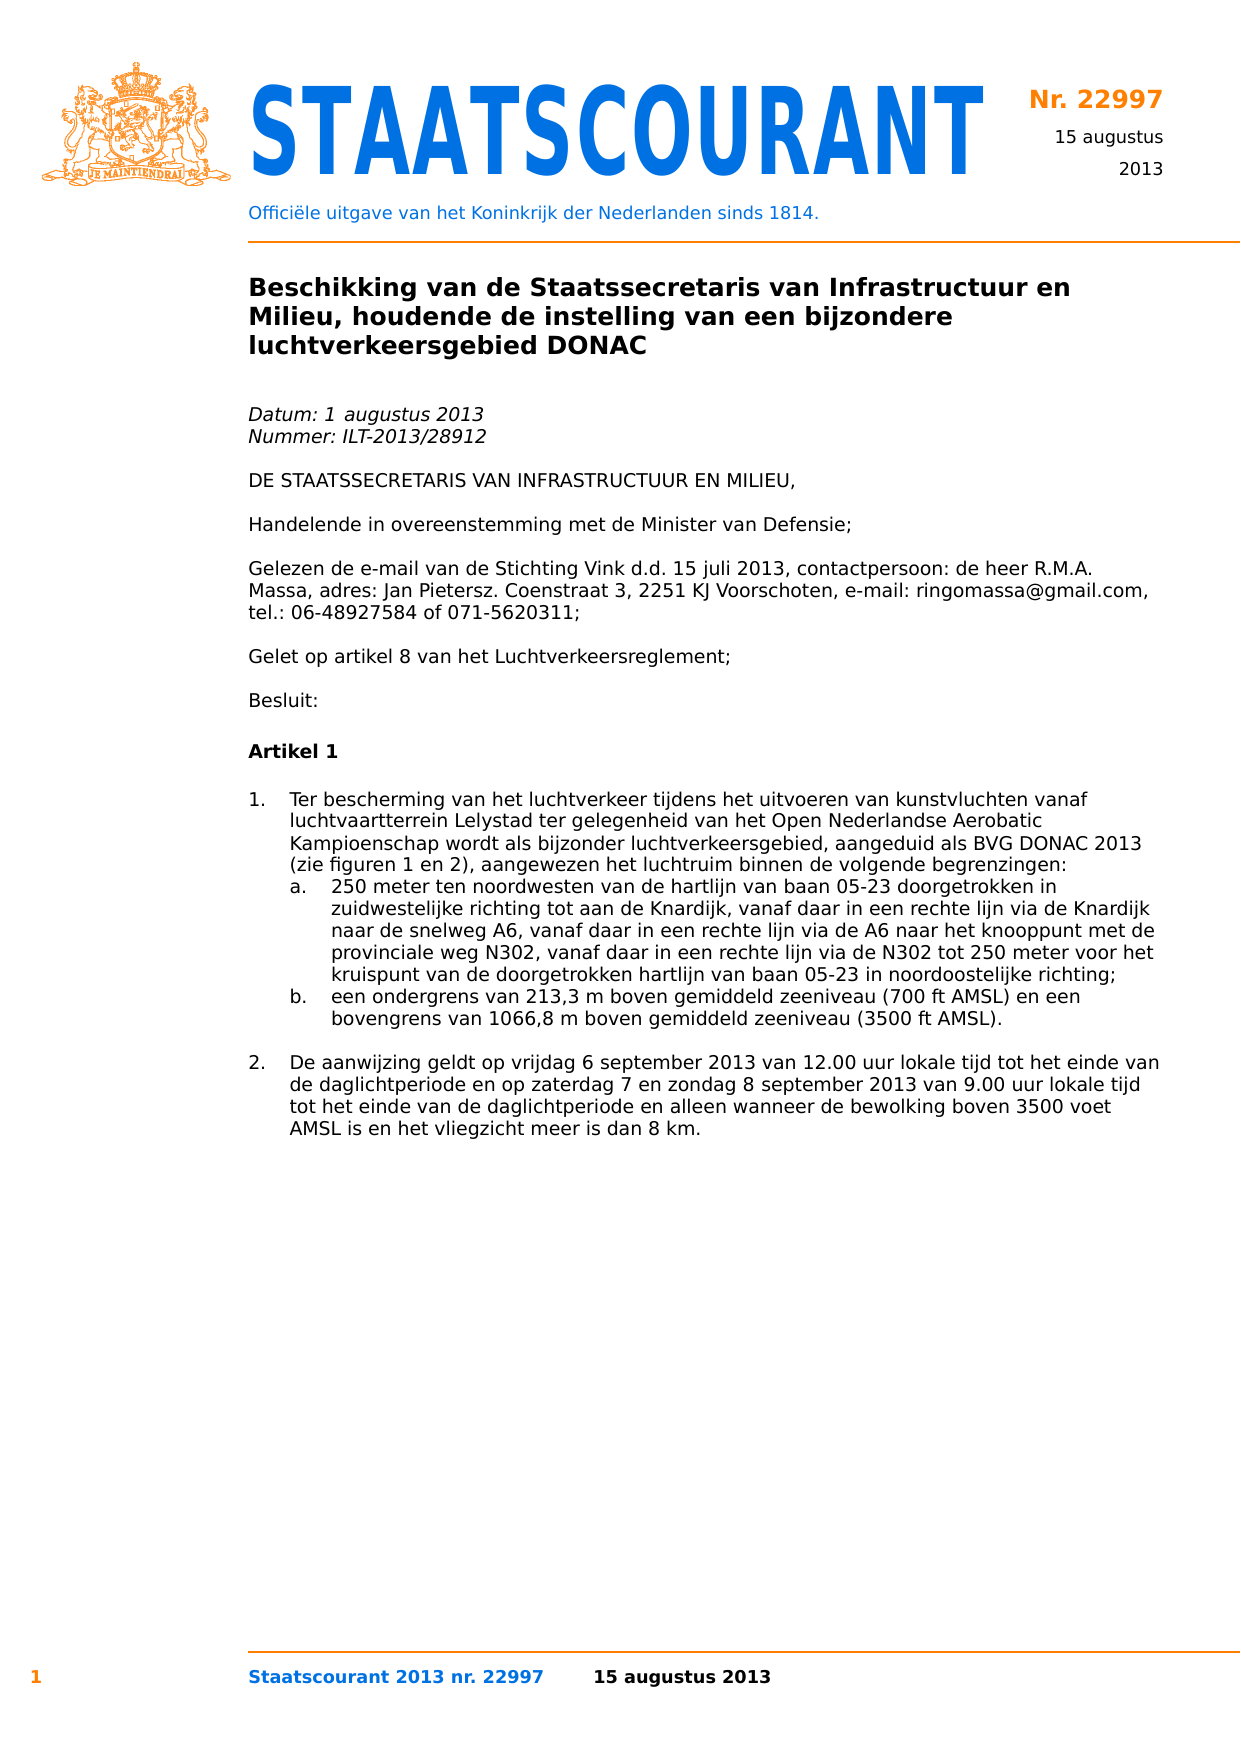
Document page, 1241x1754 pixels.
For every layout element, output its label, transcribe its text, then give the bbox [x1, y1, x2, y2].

text Datum: 1 augustus 2013 [248, 404, 1163, 426]
text Besluit: [248, 689, 1163, 711]
text b. een ondergrens van 213,3 m boven gemiddeld zeeniveau (700 ft AMSL) en een bovengrens van 1066,8 m boven gemiddeld zeeniveau (3500 ft AMSL). [289, 986, 1163, 1030]
subtitle Beschikking van de Staatssecretaris van Infrastructuur en Milieu, houdende de instelling van een bijzondere luchtverkeersgebied DONAC [248, 273, 1163, 361]
table_cell 15 augustus [998, 121, 1240, 153]
text Gelet op artikel 8 van het Luchtverkeersreglement; [248, 646, 1163, 668]
table_cell Officiële uitgave van het Koninkrijk der Nederlanden sinds 1814. [248, 203, 1240, 241]
text 2. De aanwijzing geldt op vrijdag 6 september 2013 van 12.00 uur lokale tijd tot het einde van de daglichtperiode en op zaterdag 7 en zondag 8 september 2013 van 9.00 uur lokale tijd tot het einde van de daglichtperiode en alleen wanneer de bewolking boven 3500 voet AMSL is en het vliegzicht meer is dan 8 km. [248, 1052, 1163, 1140]
text 1. Ter bescherming van het luchtverkeer tijdens het uitvoeren van kunstvluchten vanaf luchtvaartterrein Lelystad ter gelegenheid van het Open Nederlandse Aerobatic Kampioenschap wordt als bijzonder luchtverkeersgebied, aangeduid als BVG DONAC 2013 (zie figuren 1 en 2), aangewezen het luchtruim binnen de volgende begrenzingen: [248, 788, 1163, 876]
subtitle Artikel 1 [248, 741, 1163, 763]
text Gelezen de e-mail van de Stichting Vink d.d. 15 juli 2013, contactpersoon: de heer R.M.A. Massa, adres: Jan Pietersz. Coenstraat 3, 2251 KJ Voorschoten, e-mail: ringomassa@gmail.com, tel.: 06-48927584 of 071-5620311; [248, 558, 1163, 624]
text Handelende in overeenstemming met de Minister van Defensie; [248, 514, 1163, 536]
table_header Nr. 22997 [998, 62, 1240, 121]
table_header STAATSCOURANT [248, 62, 998, 203]
table_header [25, 62, 248, 241]
text Nummer: ILT-2013/28912 [248, 426, 1163, 448]
text DE STAATSSECRETARIS VAN INFRASTRUCTUUR EN MILIEU, [248, 470, 1163, 492]
picture [41, 62, 231, 186]
text a. 250 meter ten noordwesten van de hartlijn van baan 05-23 doorgetrokken in zuidwestelijke richting tot aan de Knardijk, vanaf daar in een rechte lijn via de Knardijk naar de snelweg A6, vanaf daar in een rechte lijn via de A6 naar het knooppunt met de provinciale weg N302, vanaf daar in een rechte lijn via de N302 tot 250 meter voor het kruispunt van de doorgetrokken hartlijn van baan 05-23 in noordoostelijke richting; [289, 876, 1163, 986]
table_cell 2013 [998, 153, 1240, 203]
